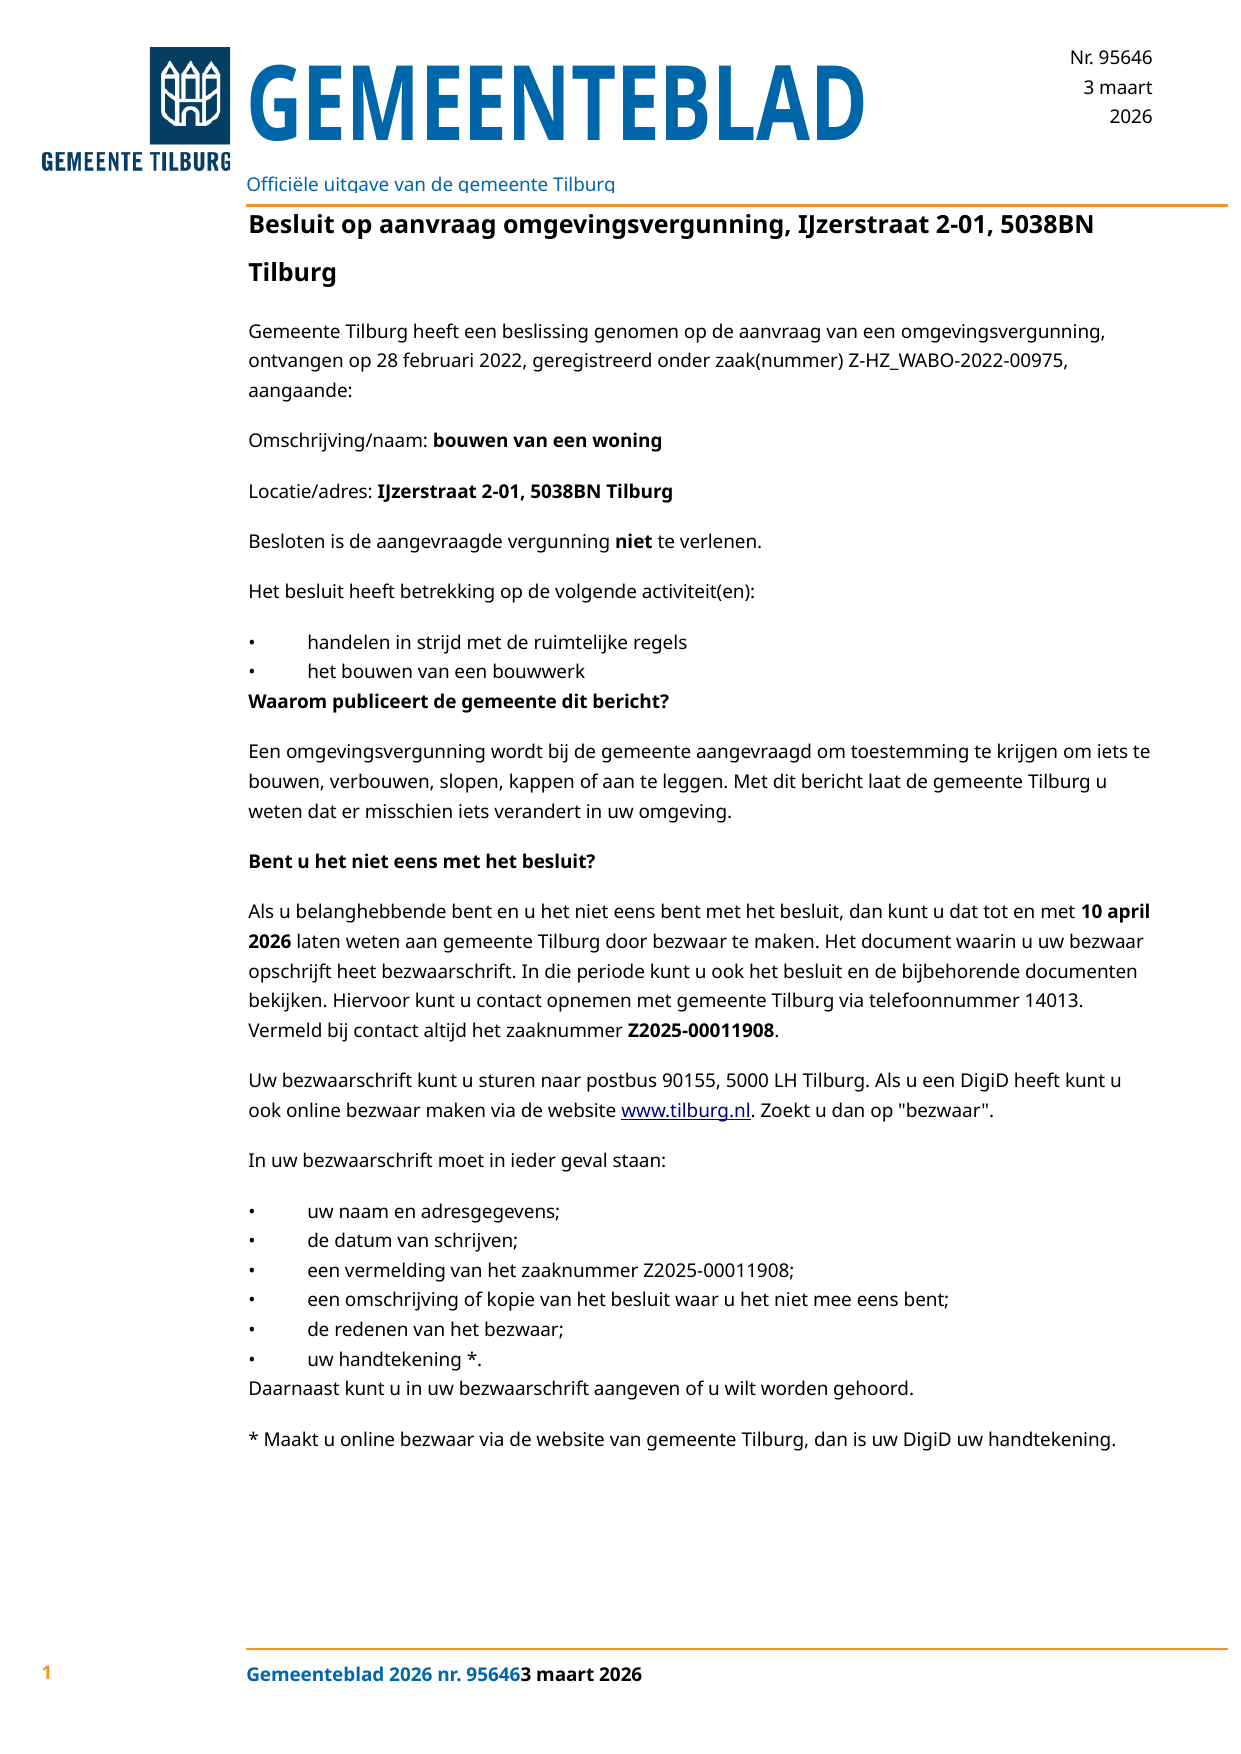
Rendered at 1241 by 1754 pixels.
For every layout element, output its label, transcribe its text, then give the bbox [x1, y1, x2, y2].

text Uw bezwaarschrift kunt u sturen naar postbus 90155, 5000 LH Tilburg. Als u een DigiD heeft kunt u ook online bezwaar maken via de website www.tilburg.nl. Zoekt u dan op "bezwaar". [248, 1067, 1152, 1123]
text * Maakt u online bezwaar via de website van gemeente Tilburg, dan is uw DigiD uw handtekening. [248, 1426, 1152, 1452]
list de datum van schrijven; [248, 1227, 1152, 1253]
text Besloten is de aangevraagde vergunning niet te verlenen. [248, 528, 1152, 554]
text Bent u het niet eens met het besluit? [248, 848, 1152, 874]
text Als u belanghebbende bent en u het niet eens bent met het besluit, dan kunt u dat tot en met 10 april 2026 laten weten aan gemeente Tilburg door bezwaar te maken. Het document waarin u uw bezwaar opschrijft heet bezwaarschrift. In die periode kunt u ook het besluit en de bijbehorende documenten bekijken. Hiervoor kunt u contact opnemen met gemeente Tilburg via telefoonnummer 14013. Vermeld bij contact altijd het zaaknummer Z2025-00011908. [248, 899, 1152, 1043]
text Locatie/adres: IJzerstraat 2-01, 5038BN Tilburg [248, 478, 1152, 504]
list uw naam en adresgegevens; [248, 1198, 1152, 1224]
list de redenen van het bezwaar; [248, 1316, 1152, 1342]
text Waarom publiceert de gemeente dit bericht? [248, 688, 1152, 714]
text Daarnaast kunt u in uw bezwaarschrift aangeven of u wilt worden gehoord. [248, 1375, 1152, 1401]
picture [41, 47, 231, 172]
list handelen in strijd met de ruimtelijke regels [248, 629, 1152, 655]
list uw handtekening *. [248, 1346, 1152, 1372]
text Het besluit heeft betrekking op de volgende activiteit(en): [248, 579, 1152, 604]
text Besluit op aanvraag omgevingsvergunning, IJzerstraat 2-01, 5038BN Tilburg [248, 207, 1152, 288]
list een vermelding van het zaaknummer Z2025-00011908; [248, 1257, 1152, 1283]
text Omschrijving/naam: bouwen van een woning [248, 427, 1152, 453]
text In uw bezwaarschrift moet in ieder geval staan: [248, 1147, 1152, 1173]
list het bouwen van een bouwwerk [248, 659, 1152, 684]
text Gemeente Tilburg heeft een beslissing genomen op de aanvraag van een omgevingsvergunning, ontvangen op 28 februari 2022, geregistreerd onder zaak(nummer) Z-HZ_WABO-2022-00975, aangaande: [248, 318, 1152, 403]
list een omschrijving of kopie van het besluit waar u het niet mee eens bent; [248, 1287, 1152, 1312]
text Een omgevingsvergunning wordt bij de gemeente aangevraagd om toestemming te krijgen om iets te bouwen, verbouwen, slopen, kappen of aan te leggen. Met dit bericht laat de gemeente Tilburg u weten dat er misschien iets verandert in uw omgeving. [248, 739, 1152, 824]
